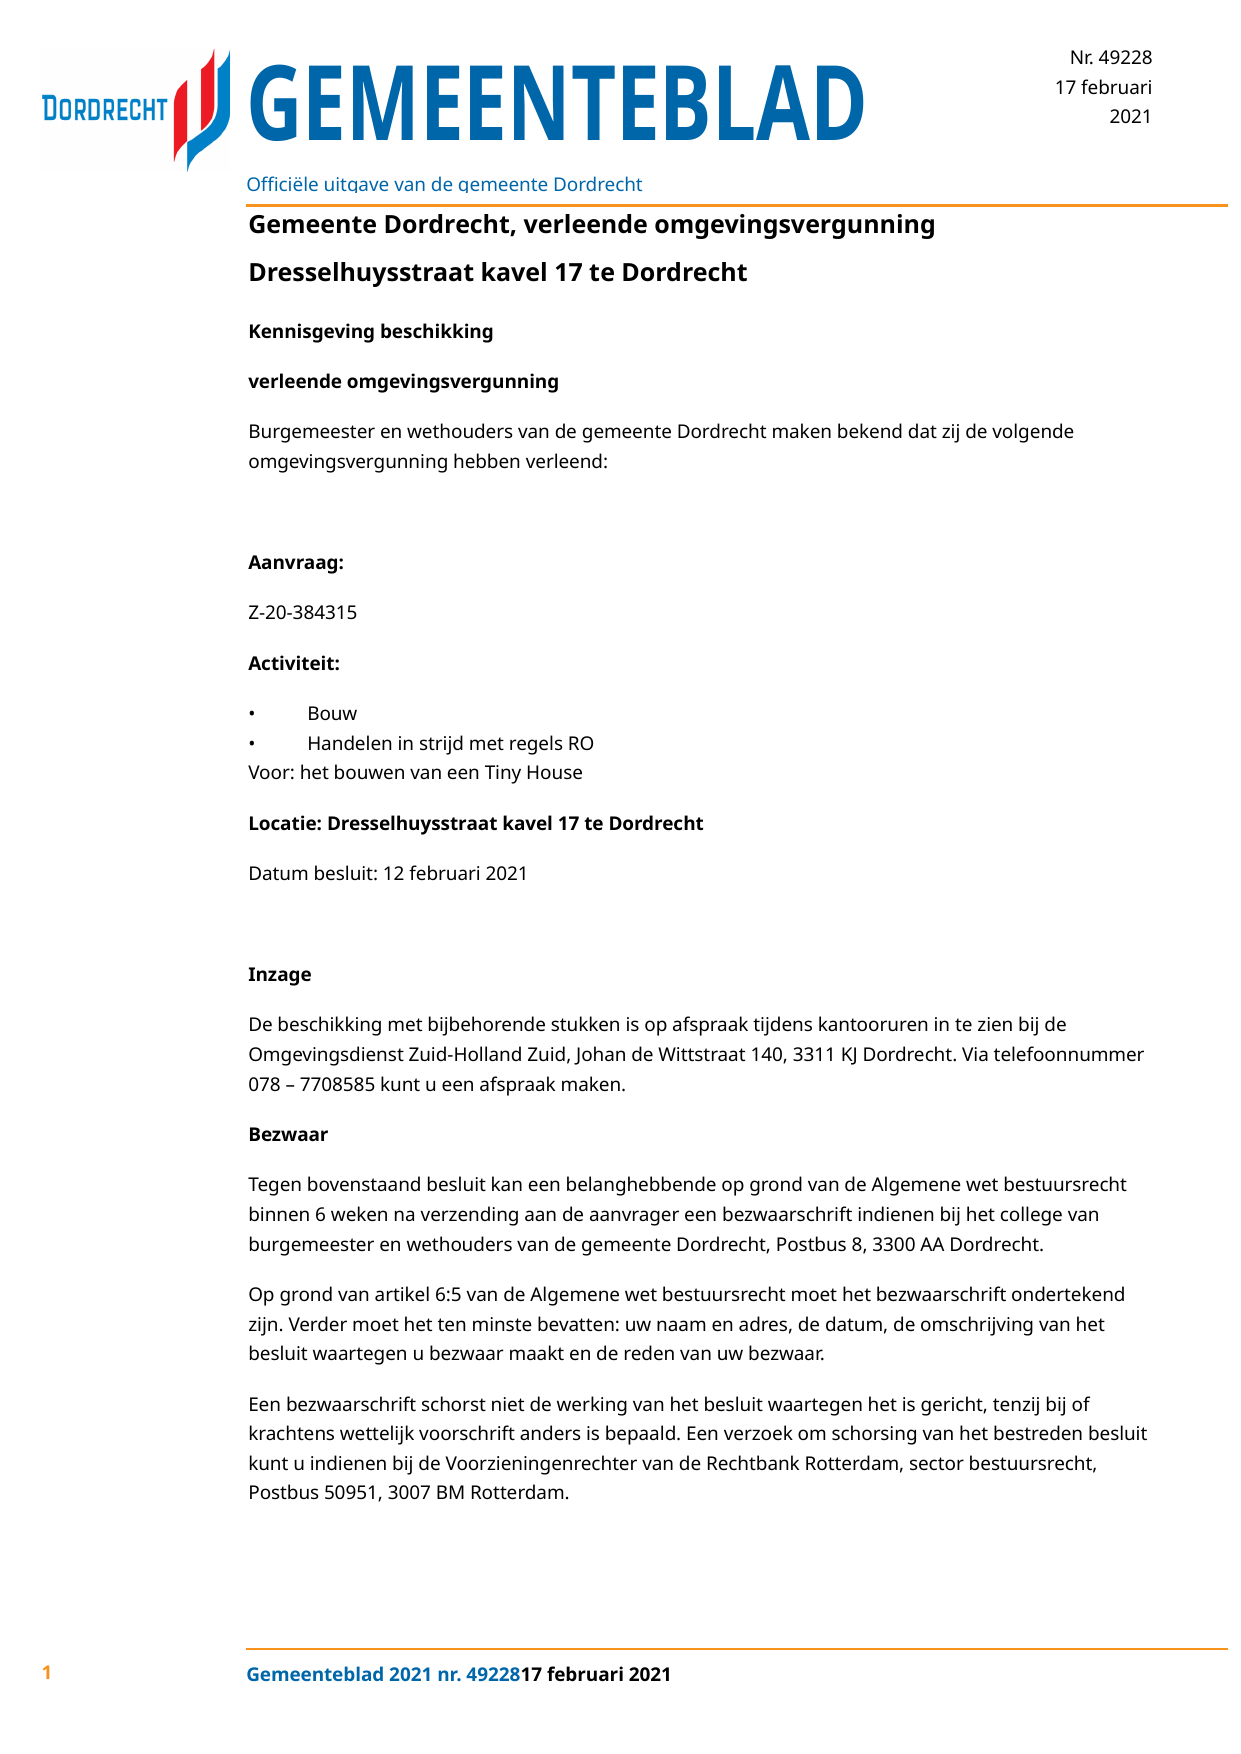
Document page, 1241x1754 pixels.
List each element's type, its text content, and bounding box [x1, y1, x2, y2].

text Locatie: Dresselhuysstraat kavel 17 te Dordrecht [248, 810, 1152, 836]
text Z-20-384315 [248, 599, 1152, 625]
text Gemeente Dordrecht, verleende omgevingsvergunning Dresselhuysstraat kavel 17 te Dordrecht [248, 207, 1152, 288]
text Kennisgeving beschikking [248, 318, 1152, 344]
text Voor: het bouwen van een Tiny House [248, 759, 1152, 785]
picture [41, 47, 231, 172]
text Inzage [248, 961, 1152, 987]
list Handelen in strijd met regels RO [248, 730, 1152, 756]
text Datum besluit: 12 februari 2021 [248, 860, 1152, 886]
text Aanvraag: [248, 549, 1152, 575]
text Een bezwaarschrift schorst niet de werking van het besluit waartegen het is gericht, tenzij bij of krachtens wettelijk voorschrift anders is bepaald. Een verzoek om schorsing van het bestreden besluit kunt u indienen bij de Voorzieningenrechter van de Rechtbank Rotterdam, sector bestuursrecht, Postbus 50951, 3007 BM Rotterdam. [248, 1391, 1152, 1505]
text Bezwaar [248, 1121, 1152, 1147]
text verleende omgevingsvergunning [248, 368, 1152, 394]
text Tegen bovenstaand besluit kan een belanghebbende op grond van de Algemene wet bestuursrecht binnen 6 weken na verzending aan de aanvrager een bezwaarschrift indienen bij het college van burgemeester en wethouders van de gemeente Dordrecht, Postbus 8, 3300 AA Dordrecht. [248, 1172, 1152, 1257]
text Op grond van artikel 6:5 van de Algemene wet bestuursrecht moet het bezwaarschrift ondertekend zijn. Verder moet het ten minste bevatten: uw naam en adres, de datum, de omschrijving van het besluit waartegen u bezwaar maakt en de reden van uw bezwaar. [248, 1281, 1152, 1366]
list Bouw [248, 700, 1152, 726]
text Activiteit: [248, 650, 1152, 676]
text De beschikking met bijbehorende stukken is op afspraak tijdens kantooruren in te zien bij de Omgevingsdienst Zuid-Holland Zuid, Johan de Wittstraat 140, 3311 KJ Dordrecht. Via telefoonnummer 078 – 7708585 kunt u een afspraak maken. [248, 1012, 1152, 1097]
text Burgemeester en wethouders van de gemeente Dordrecht maken bekend dat zij de volgende omgevingsvergunning hebben verleend: [248, 419, 1152, 474]
